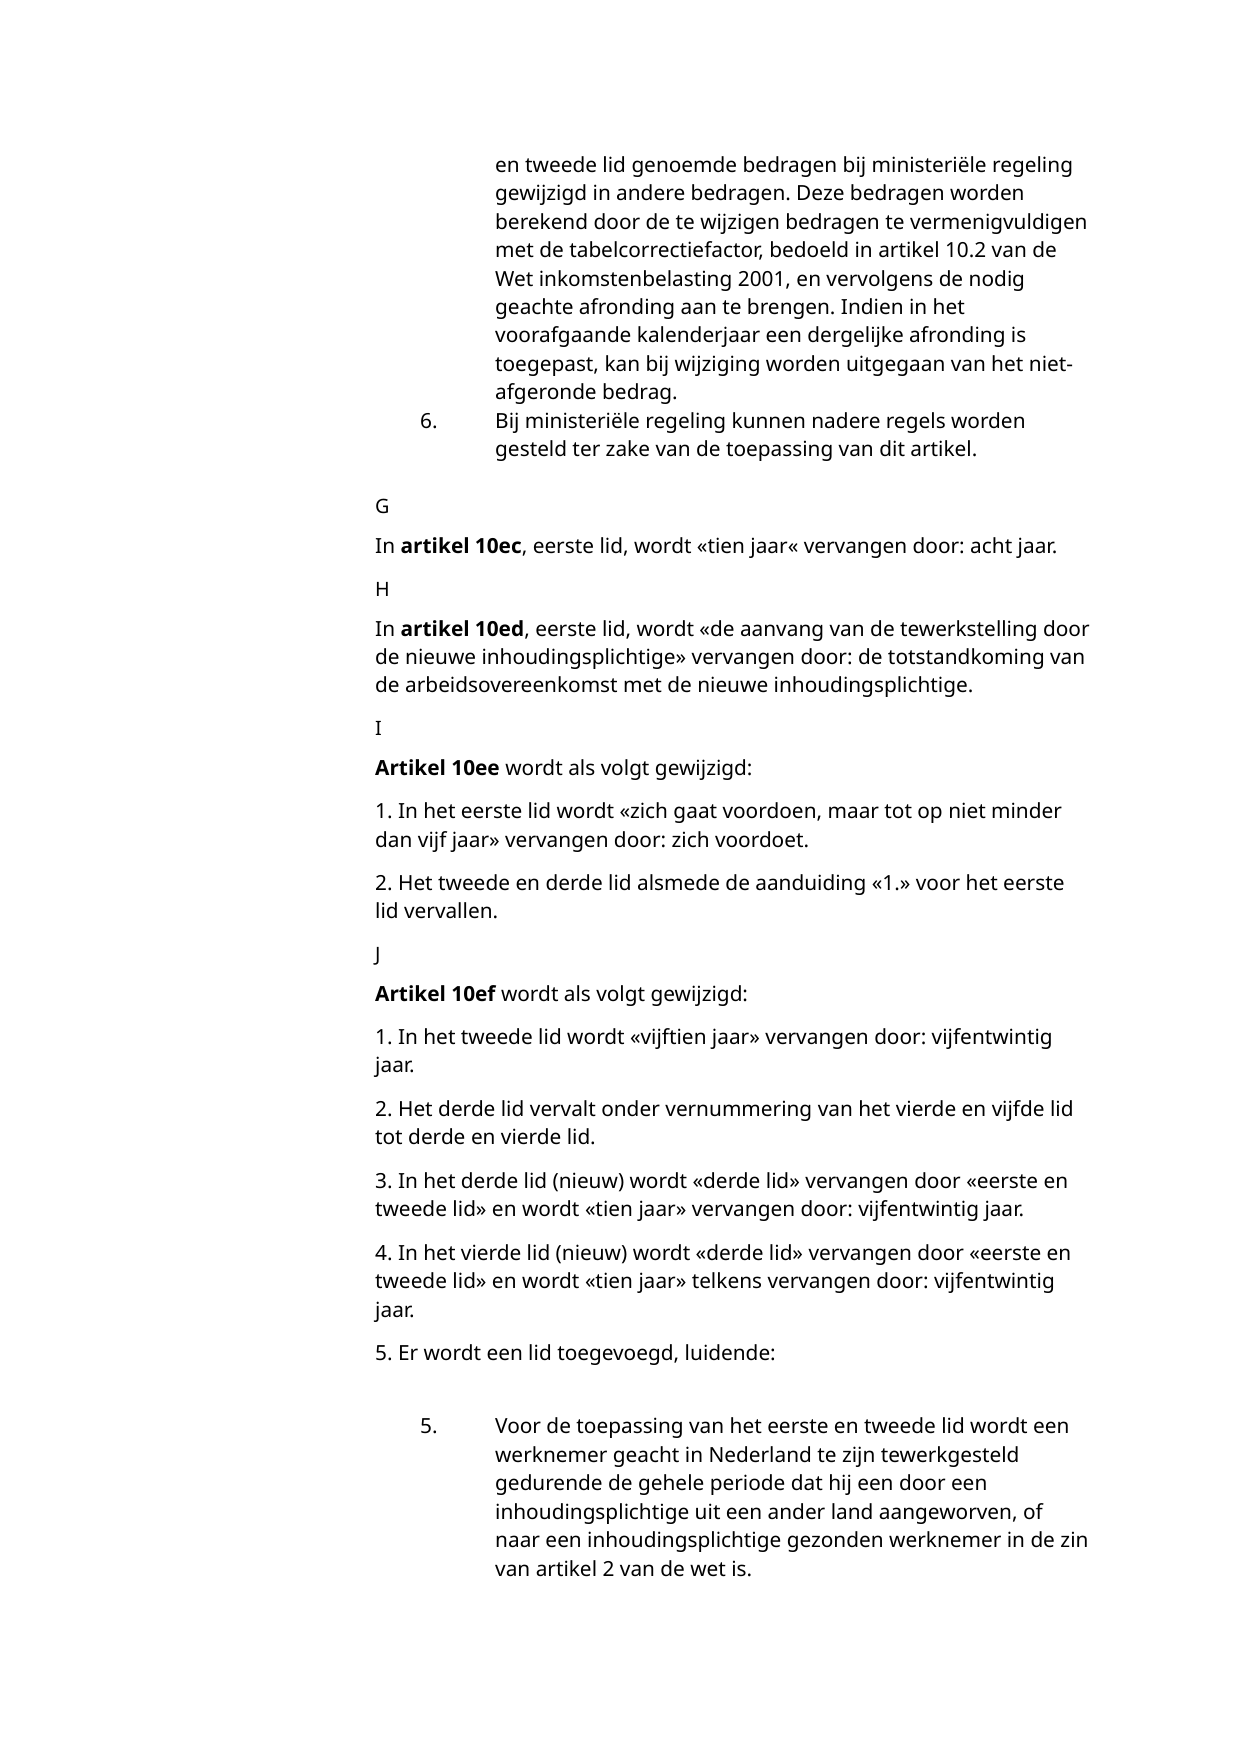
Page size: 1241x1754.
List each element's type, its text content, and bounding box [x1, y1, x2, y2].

text 3. In het derde lid (nieuw) wordt «derde lid» vervangen door «eerste en tweede lid» en wordt «tien jaar» vervangen door: vijfentwintig jaar. [375, 1166, 1090, 1223]
text 1. In het eerste lid wordt «zich gaat voordoen, maar tot op niet minder dan vijf jaar» vervangen door: zich voordoet. [375, 796, 1090, 853]
text H [375, 575, 1090, 602]
text G [375, 493, 1090, 520]
list Voor de toepassing van het eerste en tweede lid wordt een werknemer geacht in Nederland te zijn tewerkgesteld gedurende de gehele periode dat hij een door een inhoudingsplichtige uit een ander land aangeworven, of naar een inhoudingsplichtige gezonden werknemer in de zin van artikel 2 van de wet is. [420, 1412, 1090, 1582]
text J [375, 940, 1090, 967]
text 2. Het derde lid vervalt onder vernummering van het vierde en vijfde lid tot derde en vierde lid. [375, 1094, 1090, 1151]
text 1. In het tweede lid wordt «vijftien jaar» vervangen door: vijfentwintig jaar. [375, 1022, 1090, 1079]
text In artikel 10ed, eerste lid, wordt «de aanvang van de tewerkstelling door de nieuwe inhoudingsplichtige» vervangen door: de totstandkoming van de arbeidsovereenkomst met de nieuwe inhoudingsplichtige. [375, 614, 1090, 699]
text 5. Er wordt een lid toegevoegd, luidende: [375, 1338, 1090, 1367]
text 2. Het tweede en derde lid alsmede de aanduiding «1.» voor het eerste lid vervallen. [375, 868, 1090, 925]
text I [375, 714, 1090, 741]
list en tweede lid genoemde bedragen bij ministeriële regeling gewijzigd in andere bedragen. Deze bedragen worden berekend door de te wijzigen bedragen te vermenigvuldigen met de tabelcorrectiefactor, bedoeld in artikel 10.2 van de Wet inkomstenbelasting 2001, en vervolgens de nodig geachte afronding aan te brengen. Indien in het voorafgaande kalenderjaar een dergelijke afronding is toegepast, kan bij wijziging worden uitgegaan van het niet-afgeronde bedrag. [420, 150, 1090, 406]
text In artikel 10ec, eerste lid, wordt «tien jaar« vervangen door: acht jaar. [375, 532, 1090, 560]
list Bij ministeriële regeling kunnen nadere regels worden gesteld ter zake van de toepassing van dit artikel. [420, 406, 1090, 463]
text 4. In het vierde lid (nieuw) wordt «derde lid» vervangen door «eerste en tweede lid» en wordt «tien jaar» telkens vervangen door: vijfentwintig jaar. [375, 1238, 1090, 1323]
text Artikel 10ef wordt als volgt gewijzigd: [375, 979, 1090, 1007]
text Artikel 10ee wordt als volgt gewijzigd: [375, 753, 1090, 781]
